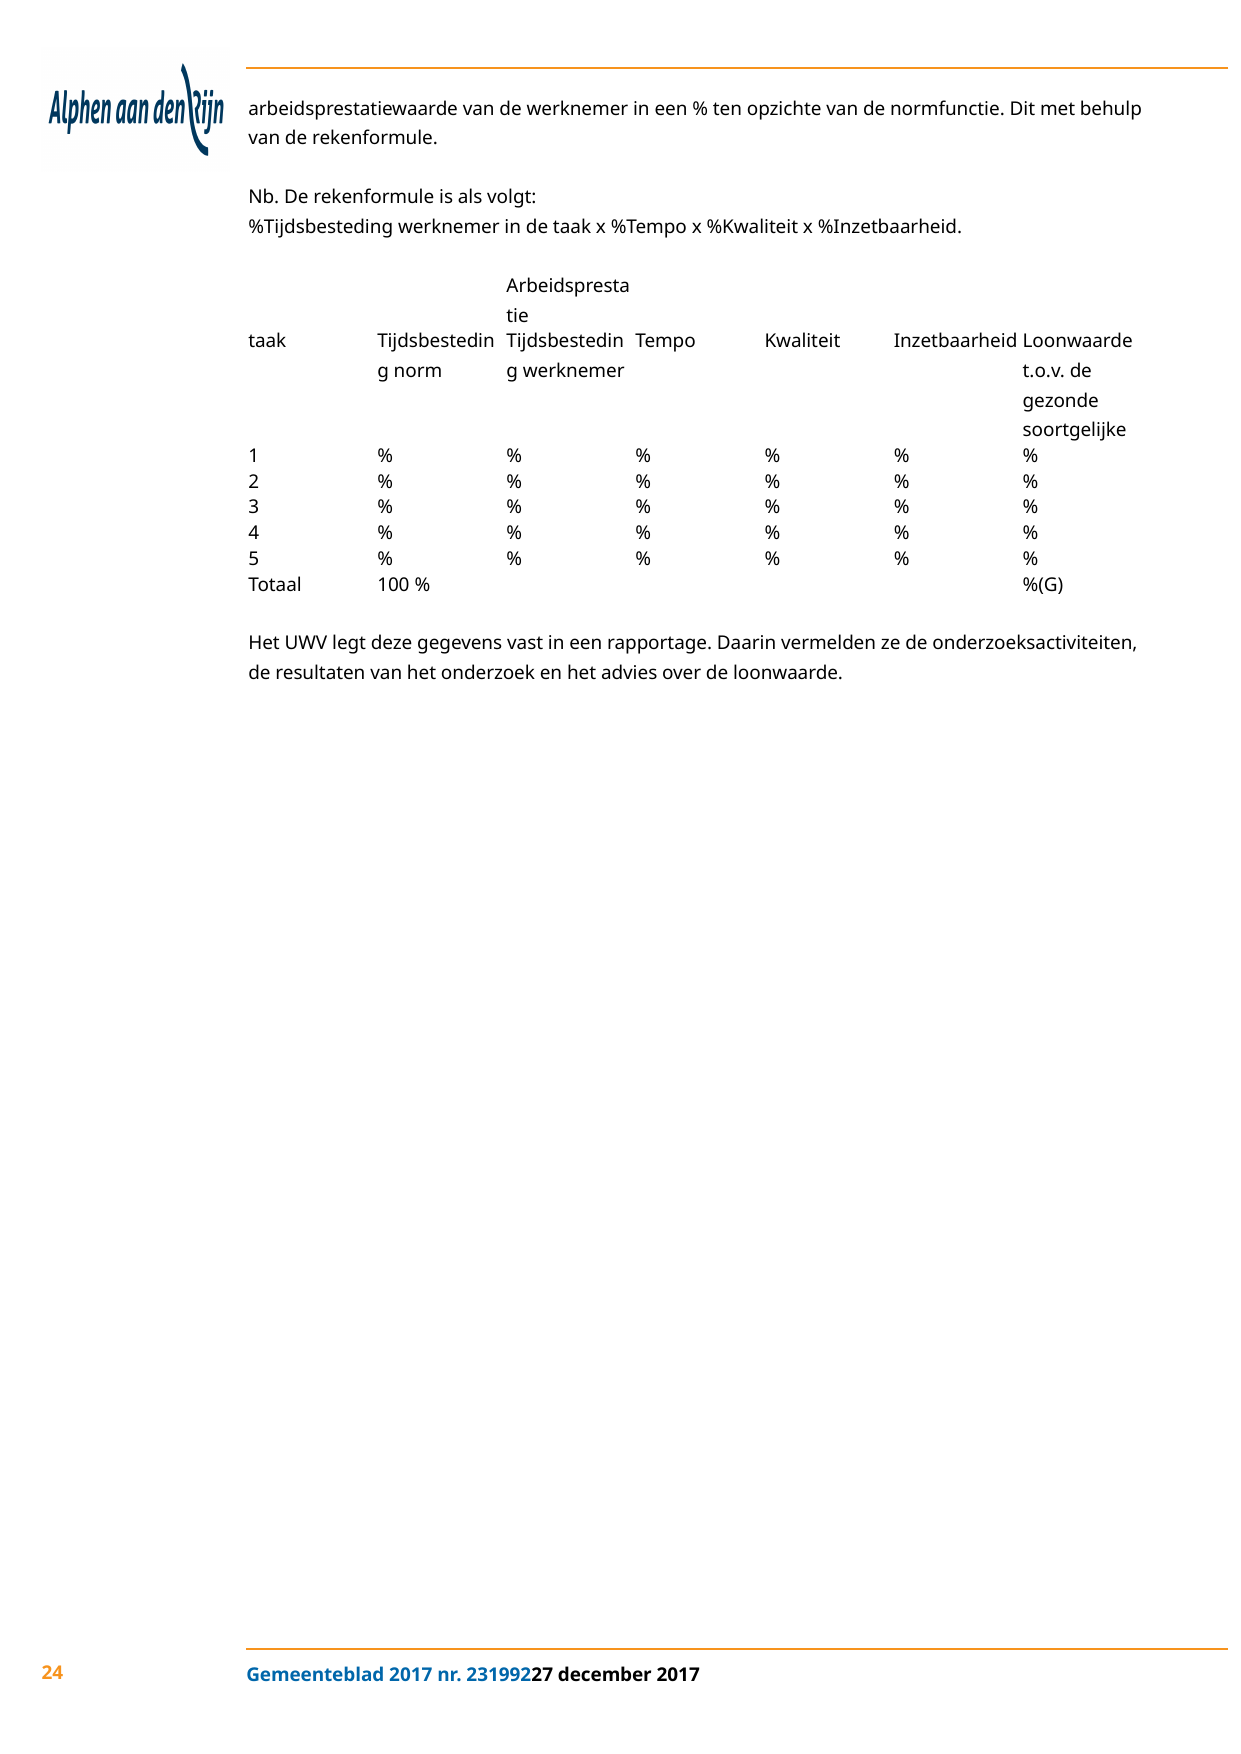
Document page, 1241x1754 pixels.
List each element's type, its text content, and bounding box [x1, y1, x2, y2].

picture [41, 47, 231, 172]
table_header [894, 273, 1022, 328]
table_cell taak [248, 328, 377, 442]
table_cell % [1023, 442, 1152, 468]
table_cell % [1023, 468, 1152, 494]
table_cell Totaal [248, 571, 377, 597]
text %Tijdsbesteding werknemer in de taak x %Tempo x %Kwaliteit x %Inzetbaarheid. [248, 213, 1152, 239]
table_cell % [894, 442, 1022, 468]
table_cell Inzetbaarheid [894, 328, 1022, 442]
table_cell % [506, 442, 635, 468]
table_cell % [764, 442, 893, 468]
table_cell % [764, 468, 893, 494]
table_cell % [377, 545, 506, 571]
text Het UWV legt deze gegevens vast in een rapportage. Daarin vermelden ze de onderzoeksactiviteiten, de resultaten van het onderzoek en het advies over de loonwaarde. [248, 629, 1152, 685]
table_cell % [764, 519, 893, 545]
table_cell Kwaliteit [764, 328, 893, 442]
table_cell % [764, 494, 893, 519]
table_cell % [377, 442, 506, 468]
table_header Arbeidsprestatie [506, 273, 635, 328]
table_cell % [635, 442, 764, 468]
table_cell Tempo [635, 328, 764, 442]
table_cell % [894, 545, 1022, 571]
text Nb. De rekenformule is als volgt: [248, 183, 1152, 209]
table_cell 100 % [377, 571, 506, 597]
table_cell % [635, 468, 764, 494]
table_cell % [377, 468, 506, 494]
table_cell % [635, 545, 764, 571]
table_cell 5 [248, 545, 377, 571]
table_cell % [1023, 494, 1152, 519]
table_cell [506, 571, 635, 597]
table_cell [635, 571, 764, 597]
table_cell [764, 571, 893, 597]
table_cell % [1023, 545, 1152, 571]
table_header [1023, 273, 1152, 328]
text arbeidsprestatiewaarde van de werknemer in een % ten opzichte van de normfunctie. Dit met behulp van de rekenformule. [248, 95, 1152, 150]
table_header [764, 273, 893, 328]
table_cell Tijdsbesteding werknemer [506, 328, 635, 442]
table_cell % [635, 519, 764, 545]
table_cell Loonwaarde t.o.v. de gezonde soortgelijke [1023, 328, 1152, 442]
table_cell % [894, 519, 1022, 545]
table_cell 4 [248, 519, 377, 545]
table_cell 3 [248, 494, 377, 519]
table_header [377, 273, 506, 328]
table_cell % [506, 494, 635, 519]
table_cell 2 [248, 468, 377, 494]
table_header [248, 273, 377, 328]
table_cell % [635, 494, 764, 519]
table_cell [894, 571, 1022, 597]
table_cell % [506, 468, 635, 494]
table_cell % [894, 494, 1022, 519]
table_cell 1 [248, 442, 377, 468]
table_cell % [506, 545, 635, 571]
table_cell % [1023, 519, 1152, 545]
table_cell %(G) [1023, 571, 1152, 597]
table_cell % [764, 545, 893, 571]
table_cell Tijdsbesteding norm [377, 328, 506, 442]
table_cell % [377, 519, 506, 545]
table_cell % [377, 494, 506, 519]
table_cell % [506, 519, 635, 545]
table_cell % [894, 468, 1022, 494]
table_header [635, 273, 764, 328]
